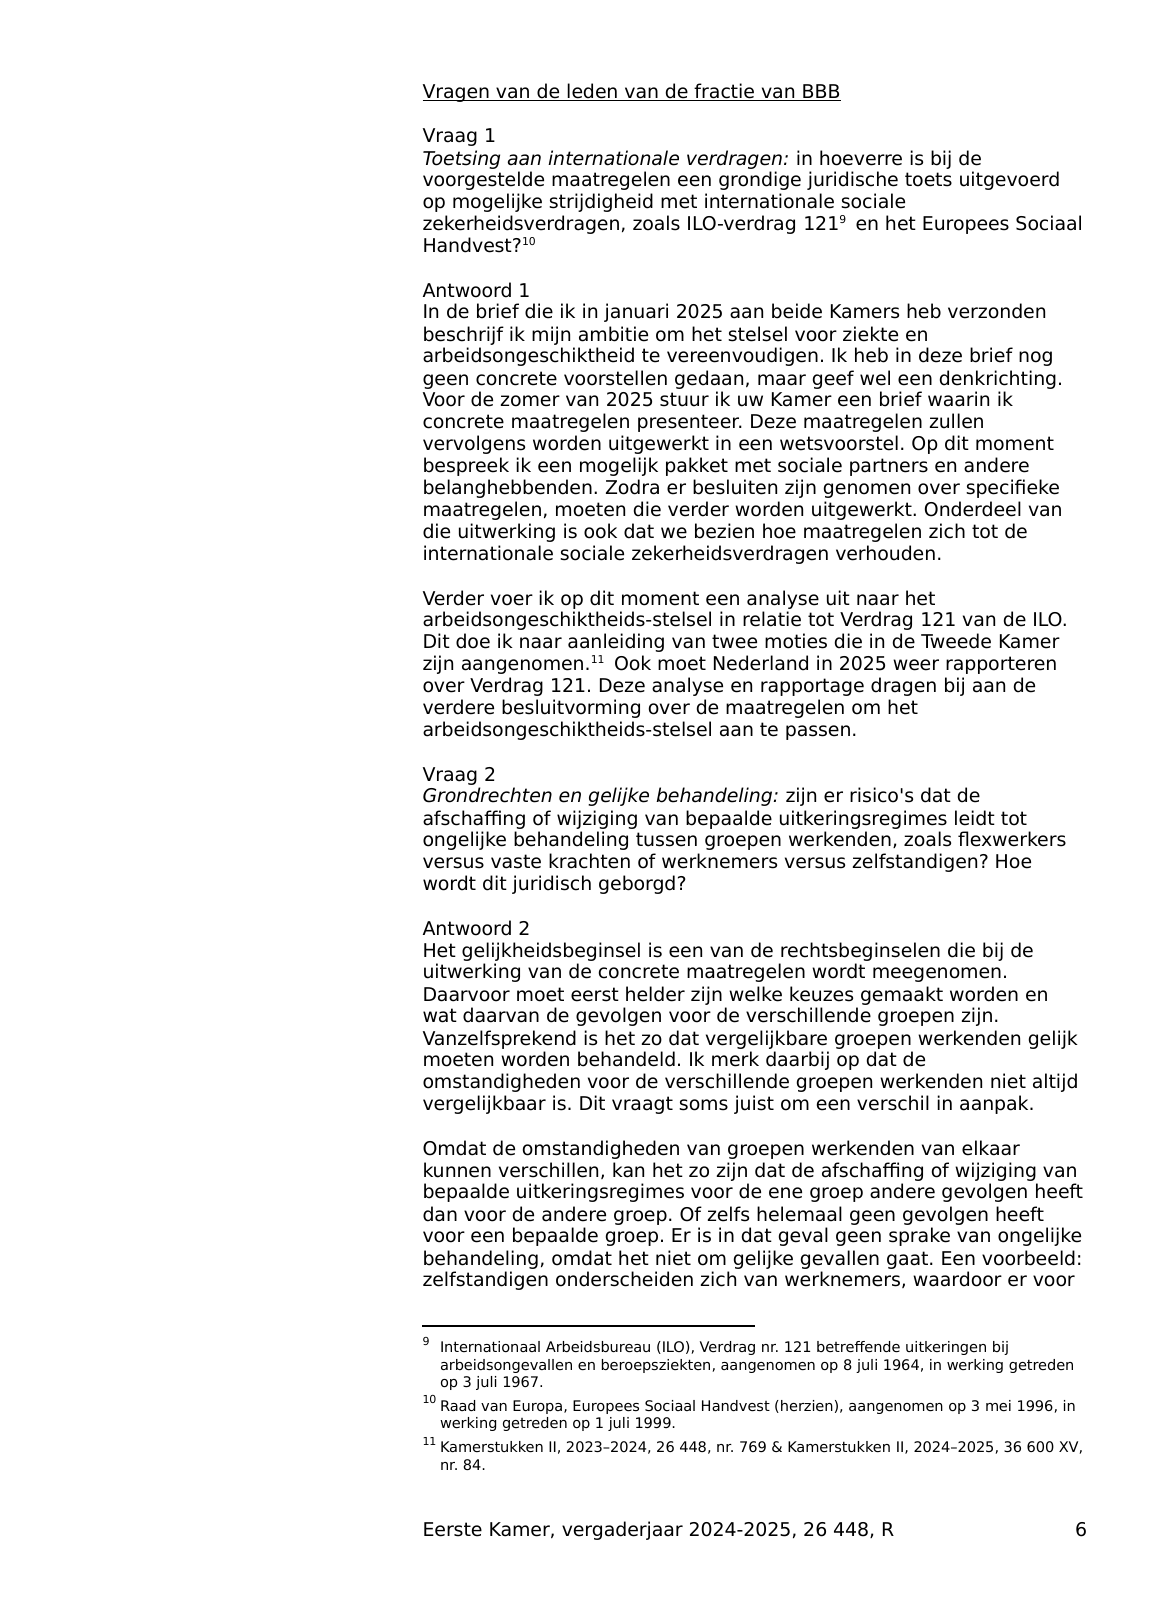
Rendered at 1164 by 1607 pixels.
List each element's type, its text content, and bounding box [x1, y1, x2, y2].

text Antwoord 2 [422, 917, 1087, 939]
text Raad van Europa, Europees Sociaal Handvest (herzien), aangenomen op 3 mei 1996, in werking getreden op 1 juli 1999. [422, 1393, 1087, 1432]
subtitle Vragen van de leden van de fractie van BBB [422, 81, 1087, 103]
text Omdat de omstandigheden van groepen werkenden van elkaar kunnen verschillen, kan het zo zijn dat de afschaffing of wijziging van bepaalde uitkeringsregimes voor de ene groep andere gevolgen heeft dan voor de andere groep. Of zelfs helemaal geen gevolgen heeft voor een bepaalde groep. Er is in dat geval geen sprake van ongelijke behandeling, omdat het niet om gelijke gevallen gaat. Een voorbeeld: zelfstandigen onderscheiden zich van werknemers, waardoor er voor [422, 1137, 1087, 1291]
text Verder voer ik op dit moment een analyse uit naar het arbeidsongeschiktheids-stelsel in relatie tot Verdrag 121 van de ILO. Dit doe ik naar aanleiding van twee moties die in de Tweede Kamer zijn aangenomen. Ook moet Nederland in 2025 weer rapporteren over Verdrag 121. Deze analyse en rapportage dragen bij aan de verdere besluitvorming over de maatregelen om het arbeidsongeschiktheids-stelsel aan te passen. [422, 587, 1087, 741]
text In de brief die ik in januari 2025 aan beide Kamers heb verzonden beschrijf ik mijn ambitie om het stelsel voor ziekte en arbeidsongeschiktheid te vereenvoudigen. Ik heb in deze brief nog geen concrete voorstellen gedaan, maar geef wel een denkrichting. Voor de zomer van 2025 stuur ik uw Kamer een brief waarin ik concrete maatregelen presenteer. Deze maatregelen zullen vervolgens worden uitgewerkt in een wetsvoorstel. Op dit moment bespreek ik een mogelijk pakket met sociale partners en andere belanghebbenden. Zodra er besluiten zijn genomen over specifieke maatregelen, moeten die verder worden uitgewerkt. Onderdeel van die uitwerking is ook dat we bezien hoe maatregelen zich tot de internationale sociale zekerheidsverdragen verhouden. [422, 301, 1087, 565]
text Vraag 1 [422, 125, 1087, 147]
text Het gelijkheidsbeginsel is een van de rechtsbeginselen die bij de uitwerking van de concrete maatregelen wordt meegenomen. Daarvoor moet eerst helder zijn welke keuzes gemaakt worden en wat daarvan de gevolgen voor de verschillende groepen zijn. Vanzelfsprekend is het zo dat vergelijkbare groepen werkenden gelijk moeten worden behandeld. Ik merk daarbij op dat de omstandigheden voor de verschillende groepen werkenden niet altijd vergelijkbaar is. Dit vraagt soms juist om een verschil in aanpak. [422, 939, 1087, 1115]
text Grondrechten en gelijke behandeling: zijn er risico's dat de afschaffing of wijziging van bepaalde uitkeringsregimes leidt tot ongelijke behandeling tussen groepen werkenden, zoals flexwerkers versus vaste krachten of werknemers versus zelfstandigen? Hoe wordt dit juridisch geborgd? [422, 785, 1087, 895]
text Kamerstukken II, 2023–2024, 26 448, nr. 769 & Kamerstukken II, 2024–2025, 36 600 XV, nr. 84. [422, 1435, 1087, 1474]
text Toetsing aan internationale verdragen: in hoeverre is bij de voorgestelde maatregelen een grondige juridische toets uitgevoerd op mogelijke strijdigheid met internationale sociale zekerheidsverdragen, zoals ILO-verdrag 121 en het Europees Sociaal Handvest? [422, 147, 1087, 257]
text Antwoord 1 [422, 279, 1087, 301]
text Vraag 2 [422, 763, 1087, 785]
text Internationaal Arbeidsbureau (ILO), Verdrag nr. 121 betreffende uitkeringen bij arbeidsongevallen en beroepsziekten, aangenomen op 8 juli 1964, in werking getreden op 3 juli 1967. [422, 1335, 1087, 1391]
